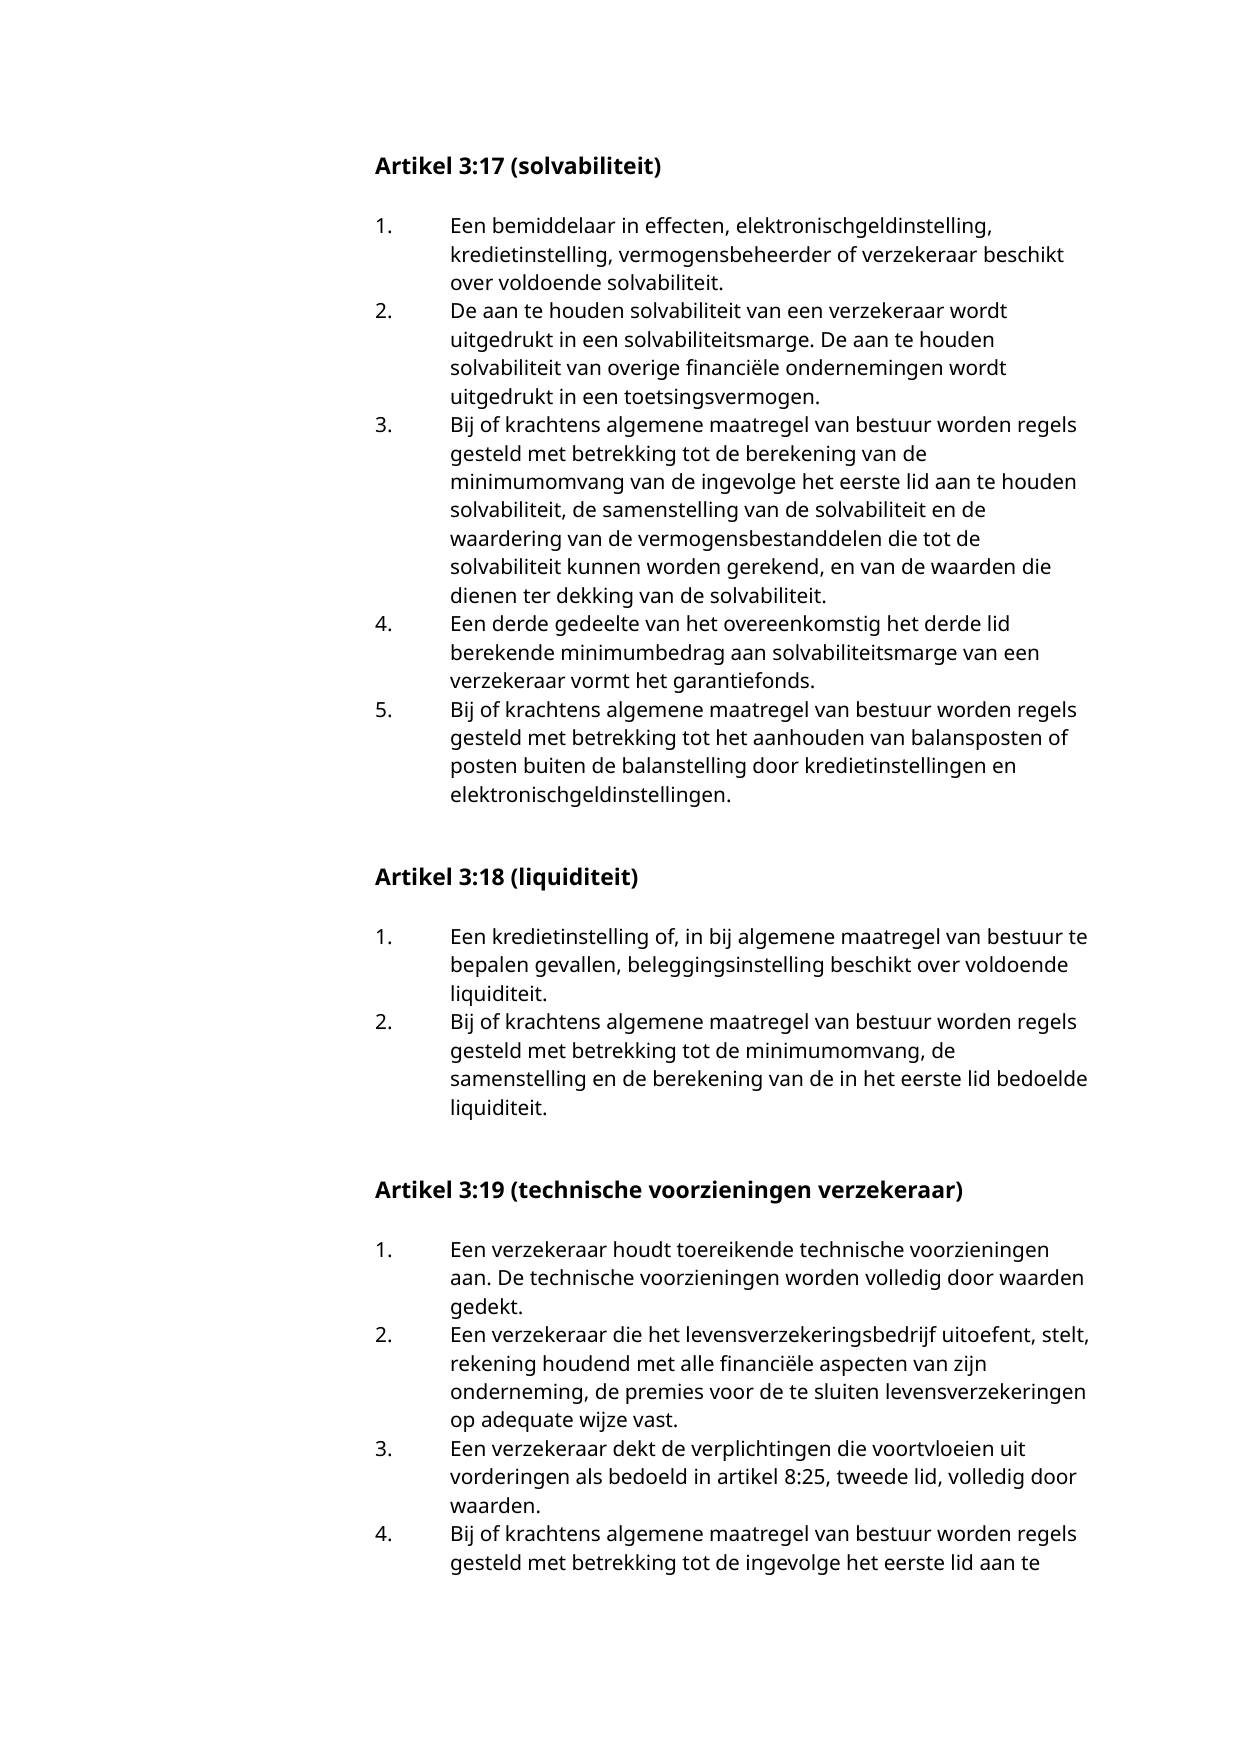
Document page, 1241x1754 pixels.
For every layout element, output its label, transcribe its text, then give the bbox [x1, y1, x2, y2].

subtitle Artikel 3:18 (liquiditeit) [375, 861, 1090, 892]
list Bij of krachtens algemene maatregel van bestuur worden regels gesteld met betrekking tot de minimumomvang, de samenstelling en de berekening van de in het eerste lid bedoelde liquiditeit. [375, 1007, 1090, 1121]
subtitle Artikel 3:17 (solvabiliteit) [375, 150, 1090, 181]
list Bij of krachtens algemene maatregel van bestuur worden regels gesteld met betrekking tot de ingevolge het eerste lid aan te [375, 1519, 1090, 1576]
list Een verzekeraar dekt de verplichtingen die voortvloeien uit vorderingen als bedoeld in artikel 8:25, tweede lid, volledig door waarden. [375, 1434, 1090, 1519]
list Een derde gedeelte van het overeenkomstig het derde lid berekende minimumbedrag aan solvabiliteitsmarge van een verzekeraar vormt het garantiefonds. [375, 609, 1090, 695]
list Bij of krachtens algemene maatregel van bestuur worden regels gesteld met betrekking tot de berekening van de minimumomvang van de ingevolge het eerste lid aan te houden solvabiliteit, de samenstelling van de solvabiliteit en de waardering van de vermogensbestanddelen die tot de solvabiliteit kunnen worden gerekend, en van de waarden die dienen ter dekking van de solvabiliteit. [375, 410, 1090, 609]
list Een kredietinstelling of, in bij algemene maatregel van bestuur te bepalen gevallen, beleggingsinstelling beschikt over voldoende liquiditeit. [375, 922, 1090, 1007]
list Een bemiddelaar in effecten, elektronischgeldinstelling, kredietinstelling, vermogensbeheerder of verzekeraar beschikt over voldoende solvabiliteit. [375, 211, 1090, 297]
list Een verzekeraar die het levensverzekeringsbedrijf uitoefent, stelt, rekening houdend met alle financiële aspecten van zijn onderneming, de premies voor de te sluiten levensverzekeringen op adequate wijze vast. [375, 1320, 1090, 1434]
list Een verzekeraar houdt toereikende technische voorzieningen aan. De technische voorzieningen worden volledig door waarden gedekt. [375, 1235, 1090, 1320]
list Bij of krachtens algemene maatregel van bestuur worden regels gesteld met betrekking tot het aanhouden van balansposten of posten buiten de balanstelling door kredietinstellingen en elektronischgeldinstellingen. [375, 695, 1090, 808]
list De aan te houden solvabiliteit van een verzekeraar wordt uitgedrukt in een solvabiliteitsmarge. De aan te houden solvabiliteit van overige financiële ondernemingen wordt uitgedrukt in een toetsingsvermogen. [375, 297, 1090, 410]
subtitle Artikel 3:19 (technische voorzieningen verzekeraar) [375, 1174, 1090, 1205]
